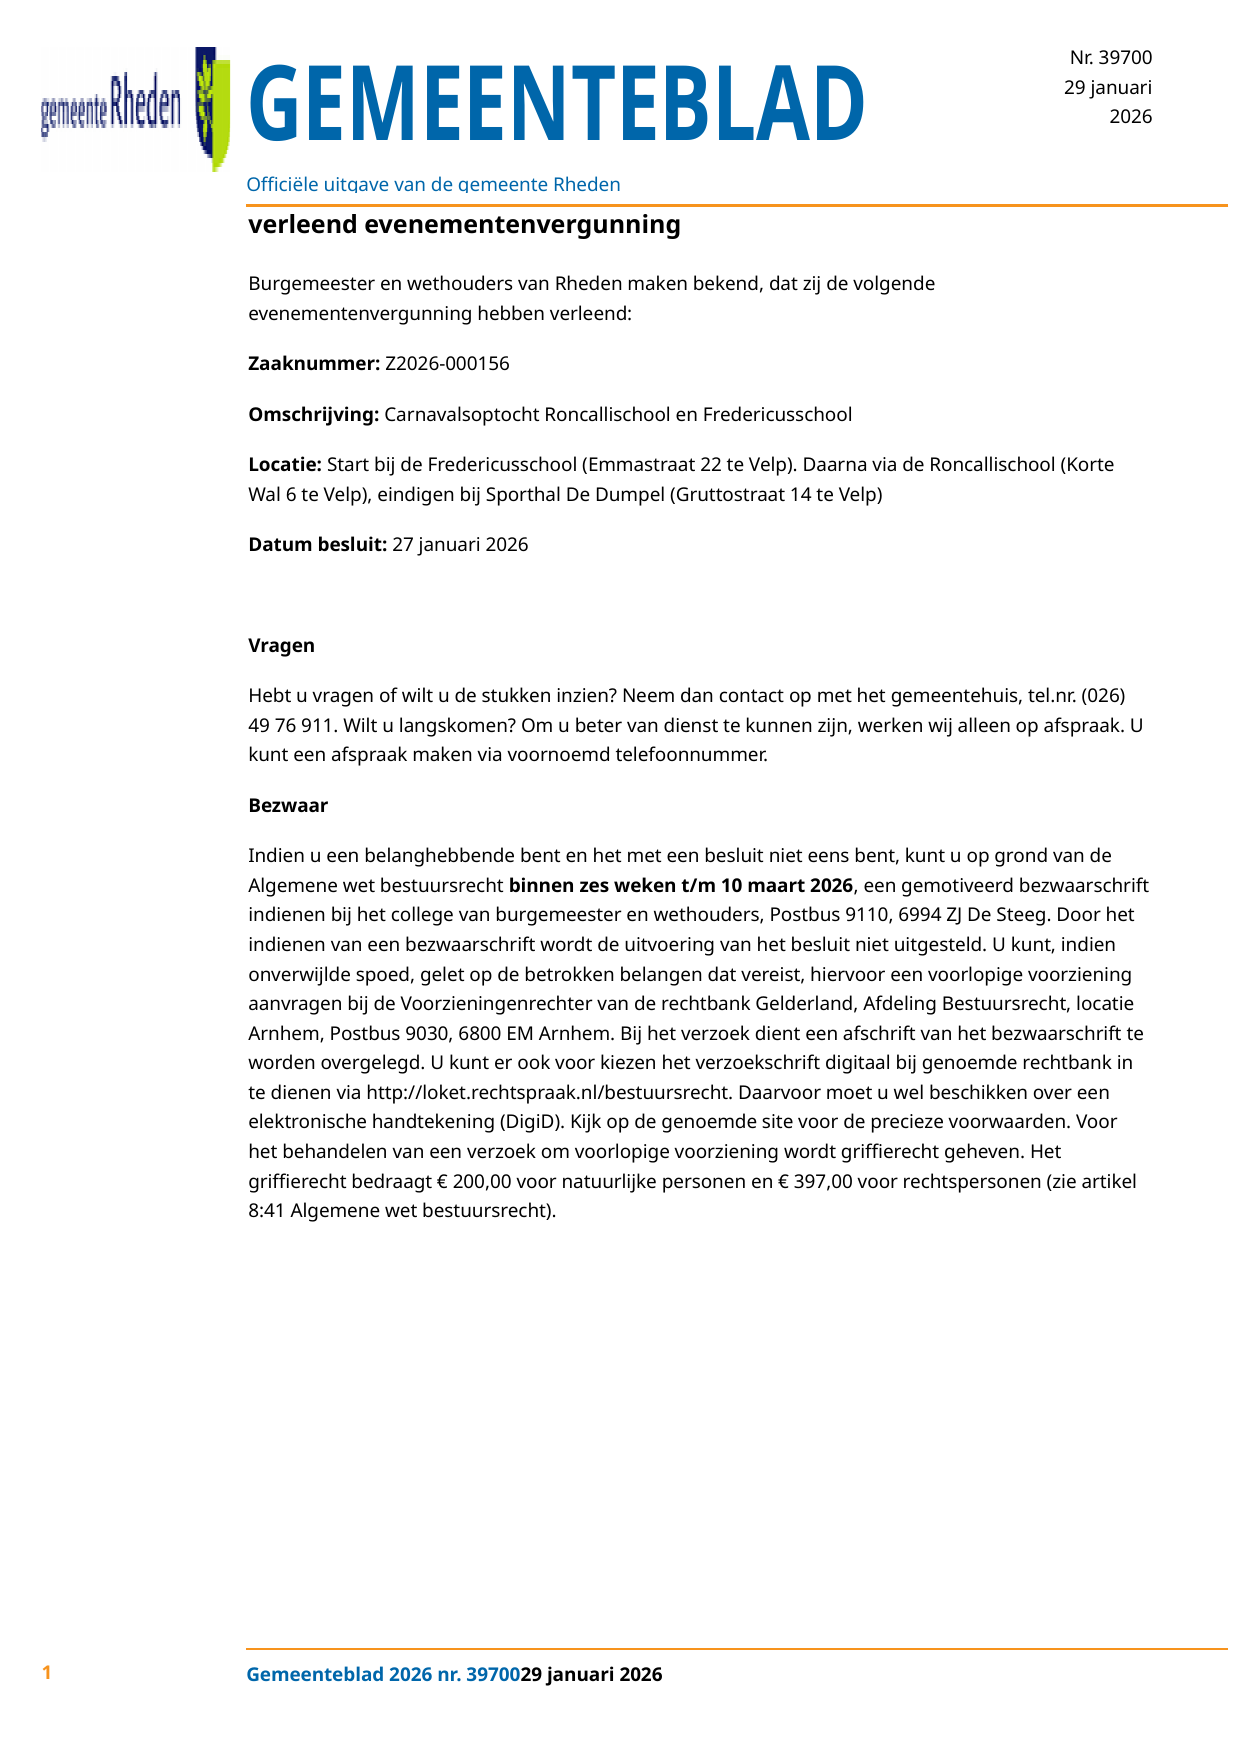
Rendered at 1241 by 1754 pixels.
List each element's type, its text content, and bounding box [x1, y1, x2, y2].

picture [41, 47, 231, 172]
text Omschrijving: Carnavalsoptocht Roncallischool en Fredericusschool [248, 401, 1152, 426]
text Zaaknummer: Z2026-000156 [248, 350, 1152, 376]
text Vragen [248, 632, 1152, 658]
text Locatie: Start bij de Fredericusschool (Emmastraat 22 te Velp). Daarna via de Roncallischool (Korte Wal 6 te Velp), eindigen bij Sporthal De Dumpel (Gruttostraat 14 te Velp) [248, 451, 1152, 506]
text Datum besluit: 27 januari 2026 [248, 531, 1152, 557]
text Burgemeester en wethouders van Rheden maken bekend, dat zij de volgende evenementenvergunning hebben verleend: [248, 270, 1152, 326]
text verleend evenementenvergunning [248, 207, 1152, 241]
text Indien u een belanghebbende bent en het met een besluit niet eens bent, kunt u op grond van de Algemene wet bestuursrecht binnen zes weken t/m 10 maart 2026, een gemotiveerd bezwaarschrift indienen bij het college van burgemeester en wethouders, Postbus 9110, 6994 ZJ De Steeg. Door het indienen van een bezwaarschrift wordt de uitvoering van het besluit niet uitgesteld. U kunt, indien onverwijlde spoed, gelet op de betrokken belangen dat vereist, hiervoor een voorlopige voorziening aanvragen bij de Voorzieningenrechter van de rechtbank Gelderland, Afdeling Bestuursrecht, locatie Arnhem, Postbus 9030, 6800 EM Arnhem. Bij het verzoek dient een afschrift van het bezwaarschrift te worden overgelegd. U kunt er ook voor kiezen het verzoekschrift digitaal bij genoemde rechtbank in te dienen via http://loket.rechtspraak.nl/bestuursrecht. Daarvoor moet u wel beschikken over een elektronische handtekening (DigiD). Kijk op de genoemde site voor de precieze voorwaarden. Voor het behandelen van een verzoek om voorlopige voorziening wordt griffierecht geheven. Het griffierecht bedraagt € 200,00 voor natuurlijke personen en € 397,00 voor rechtspersonen (zie artikel 8:41 Algemene wet bestuursrecht). [248, 842, 1152, 1223]
text Hebt u vragen of wilt u de stukken inzien? Neem dan contact op met het gemeentehuis, tel.nr. (026) 49 76 911. Wilt u langskomen? Om u beter van dienst te kunnen zijn, werken wij alleen op afspraak. U kunt een afspraak maken via voornoemd telefoonnummer. [248, 682, 1152, 767]
text Bezwaar [248, 792, 1152, 818]
